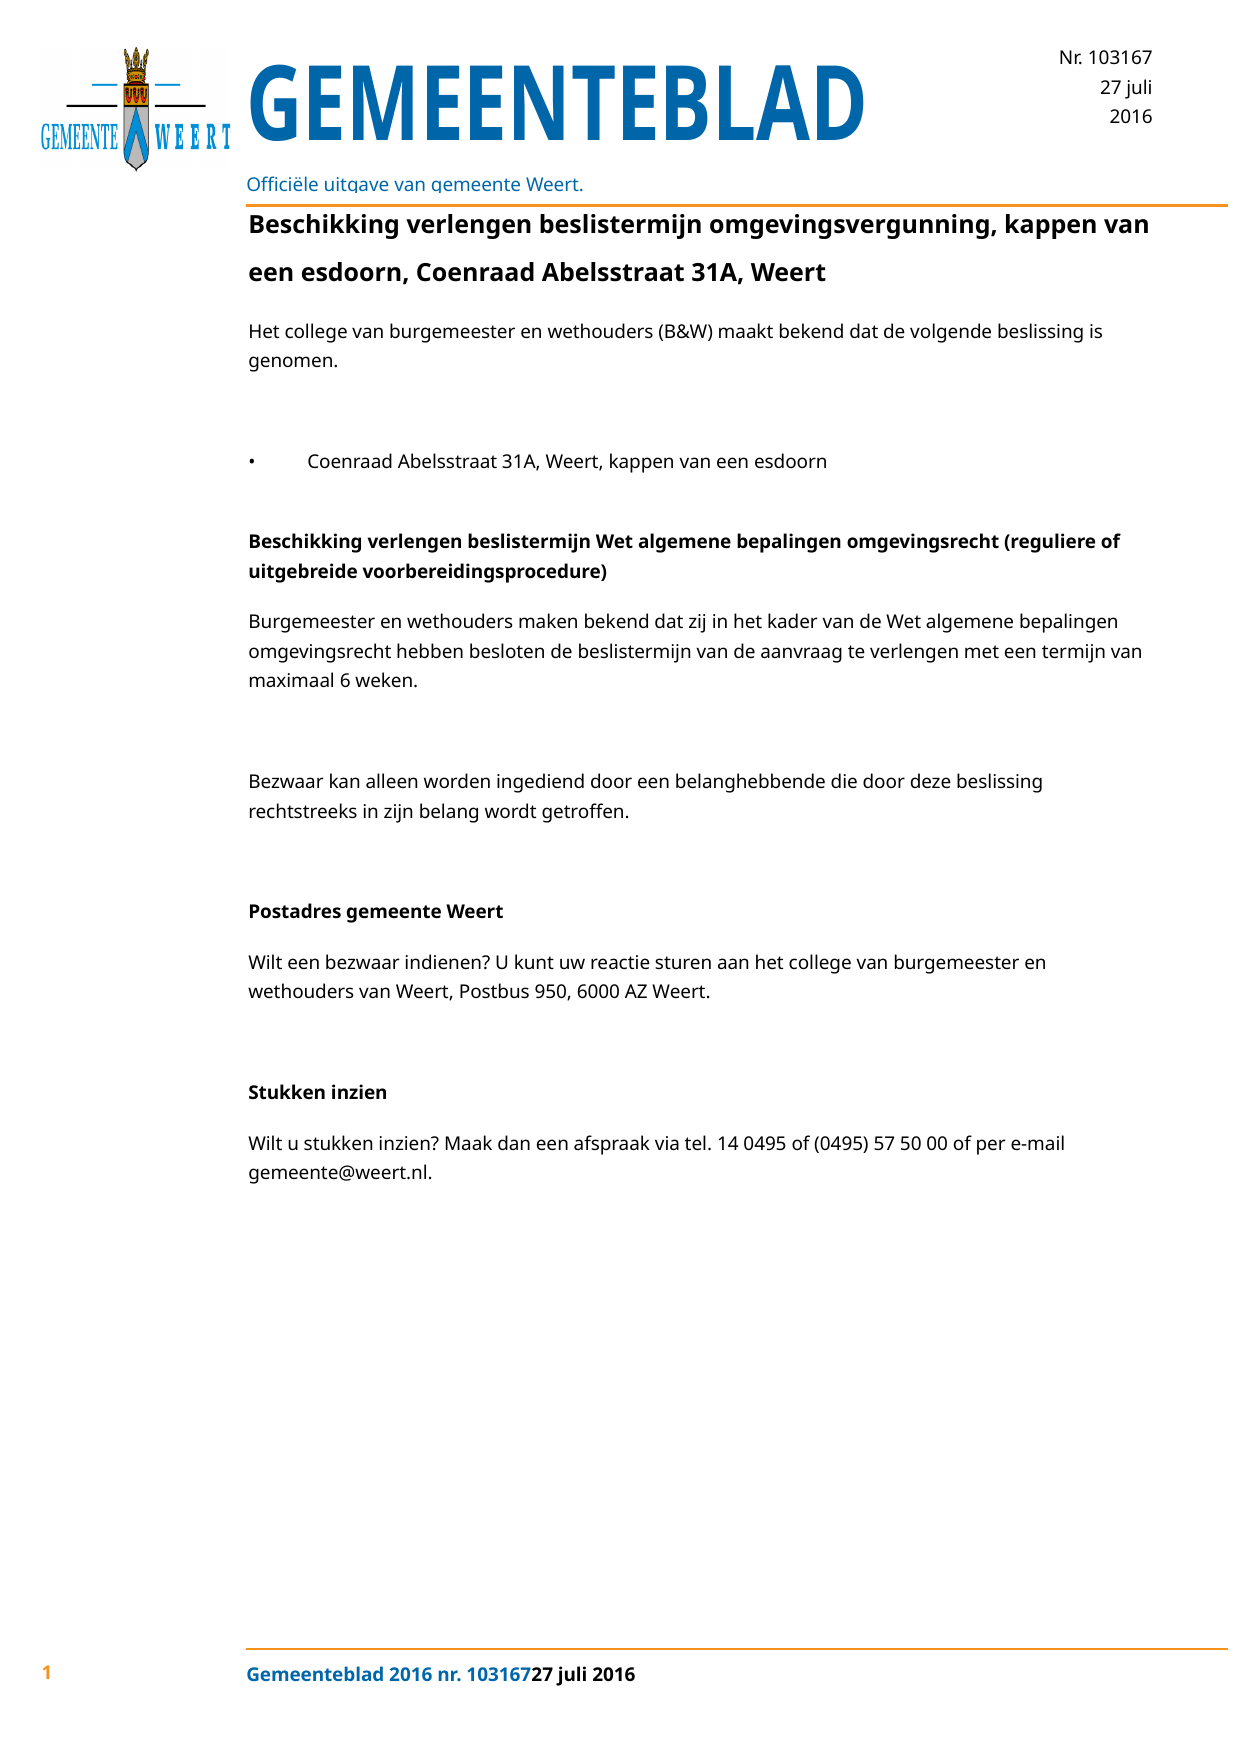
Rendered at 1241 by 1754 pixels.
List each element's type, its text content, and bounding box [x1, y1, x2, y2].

text Wilt een bezwaar indienen? U kunt uw reactie sturen aan het college van burgemeester en wethouders van Weert, Postbus 950, 6000 AZ Weert. [248, 949, 1152, 1004]
text Stukken inzien [248, 1079, 1152, 1105]
text Beschikking verlengen beslistermijn Wet algemene bepalingen omgevingsrecht (reguliere of uitgebreide voorbereidingsprocedure) [248, 528, 1152, 584]
picture [41, 47, 231, 172]
text Bezwaar kan alleen worden ingediend door een belanghebbende die door deze beslissing rechtstreeks in zijn belang wordt getroffen. [248, 768, 1152, 824]
text Beschikking verlengen beslistermijn omgevingsvergunning, kappen van een esdoorn, Coenraad Abelsstraat 31A, Weert [248, 207, 1152, 288]
text Postadres gemeente Weert [248, 899, 1152, 924]
text Wilt u stukken inzien? Maak dan een afspraak via tel. 14 0495 of (0495) 57 50 00 of per e-mail gemeente@weert.nl. [248, 1130, 1152, 1185]
text Het college van burgemeester en wethouders (B&W) maakt bekend dat de volgende beslissing is genomen. [248, 318, 1152, 373]
text Burgemeester en wethouders maken bekend dat zij in het kader van de Wet algemene bepalingen omgevingsrecht hebben besloten de beslistermijn van de aanvraag te verlengen met een termijn van maximaal 6 weken. [248, 608, 1152, 693]
list Coenraad Abelsstraat 31A, Weert, kappen van een esdoorn [248, 448, 1152, 474]
